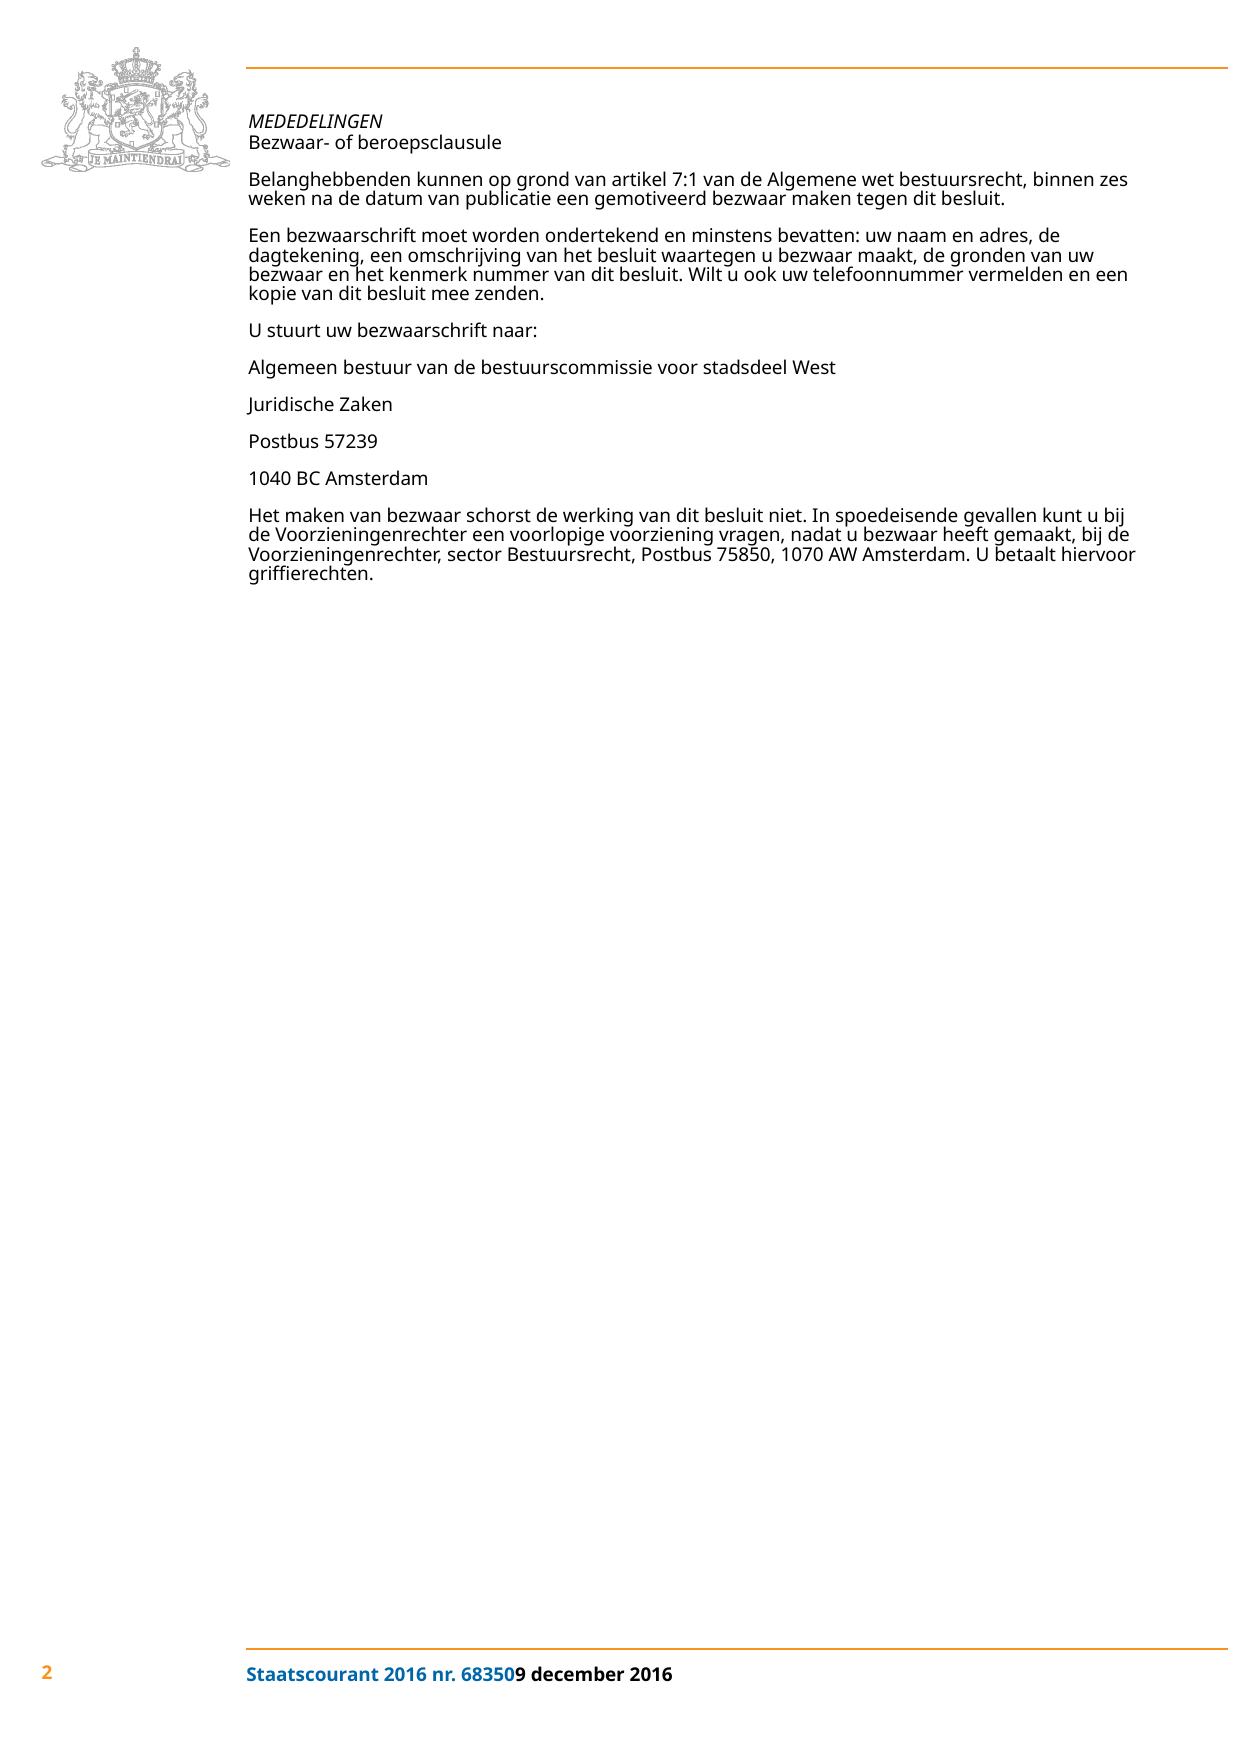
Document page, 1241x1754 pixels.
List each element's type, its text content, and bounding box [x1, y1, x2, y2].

picture [41, 47, 231, 172]
text Algemeen bestuur van de bestuurscommissie voor stadsdeel West [248, 359, 1152, 378]
text Belanghebbenden kunnen op grond van artikel 7:1 van de Algemene wet bestuursrecht, binnen zes weken na de datum van publicatie een gemotiveerd bezwaar maken tegen dit besluit. [248, 171, 1152, 210]
text Juridische Zaken [248, 396, 1152, 415]
text Postbus 57239 [248, 433, 1152, 452]
text Bezwaar- of beroepsclausule [248, 134, 1152, 153]
text U stuurt uw bezwaarschrift naar: [248, 322, 1152, 341]
text 1040 BC Amsterdam [248, 470, 1152, 489]
text Het maken van bezwaar schorst de werking van dit besluit niet. In spoedeisende gevallen kunt u bij de Voorzieningenrechter een voorlopige voorziening vragen, nadat u bezwaar heeft gemaakt, bij de Voorzieningenrechter, sector Bestuursrecht, Postbus 75850, 1070 AW Amsterdam. U betaalt hiervoor griffierechten. [248, 507, 1152, 584]
text MEDEDELINGEN [248, 108, 1152, 134]
text Een bezwaarschrift moet worden ondertekend en minstens bevatten: uw naam en adres, de dagtekening, een omschrijving van het besluit waartegen u bezwaar maakt, de gronden van uw bezwaar en het kenmerk nummer van dit besluit. Wilt u ook uw telefoonnummer vermelden en een kopie van dit besluit mee zenden. [248, 227, 1152, 304]
